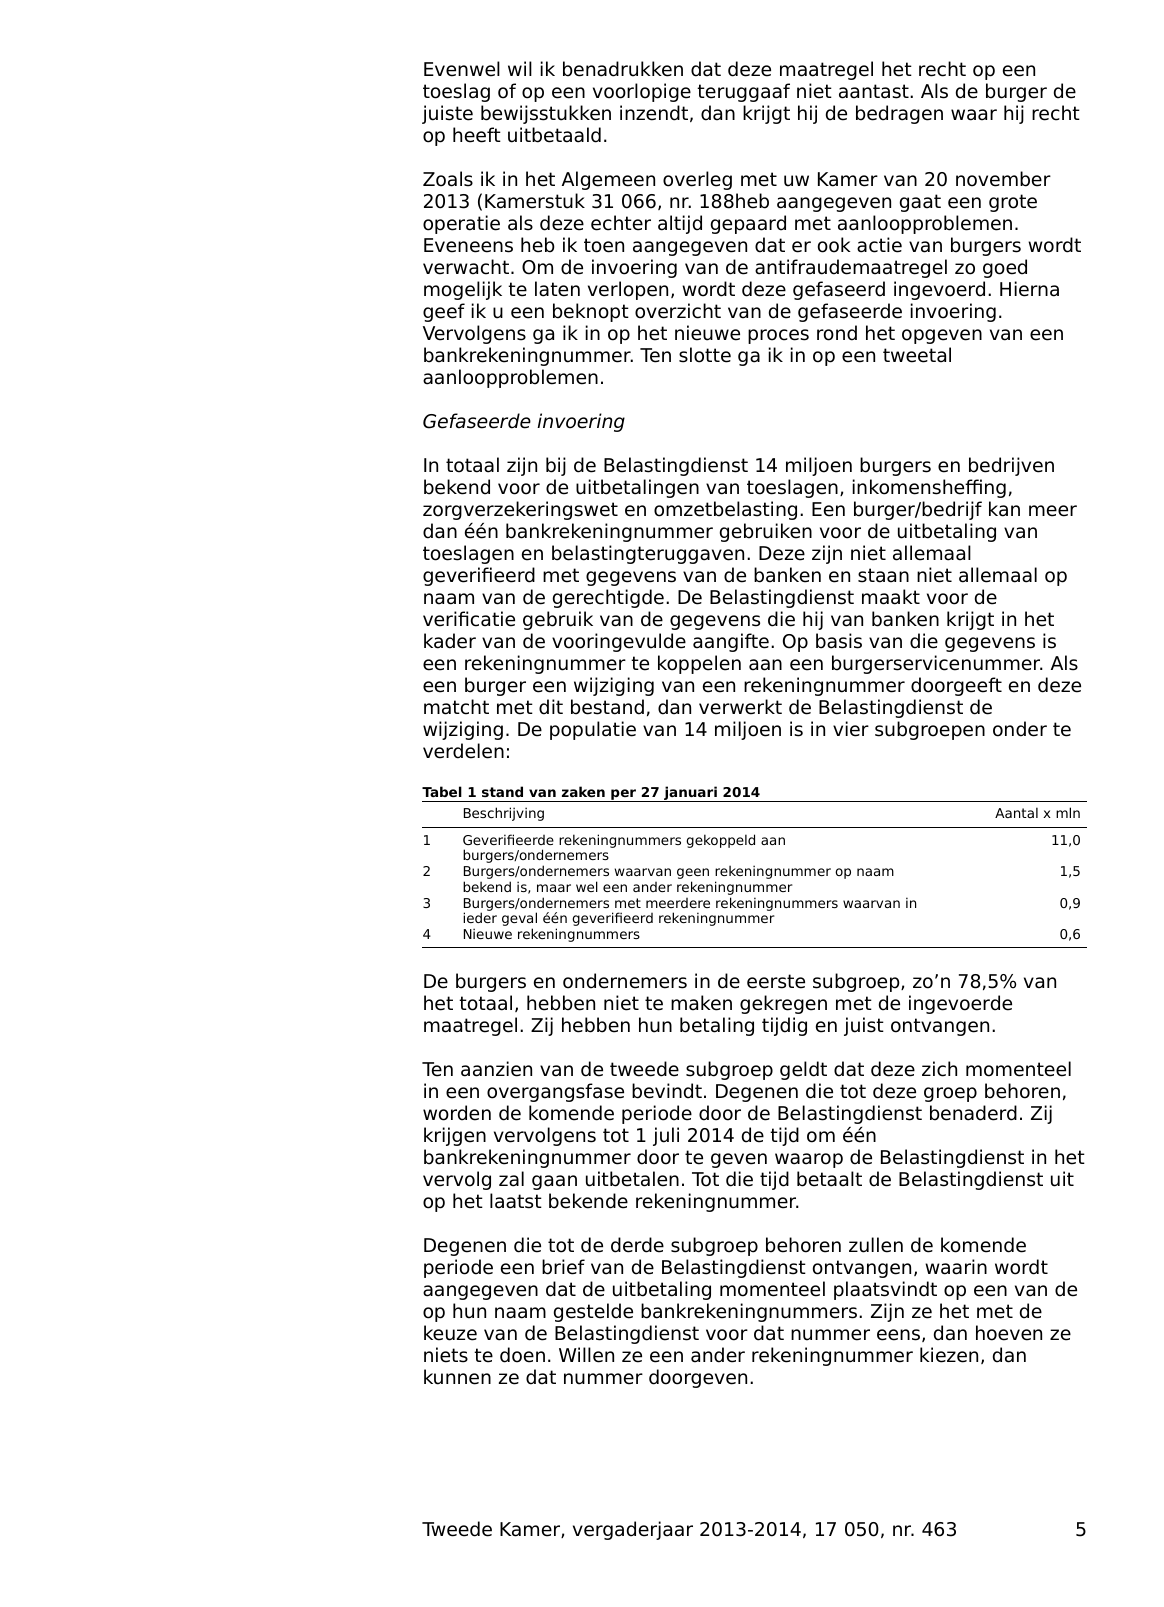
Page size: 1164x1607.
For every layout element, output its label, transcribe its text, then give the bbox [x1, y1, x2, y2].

table_cell 0,6 [926, 927, 1087, 947]
table_cell 3 [422, 895, 456, 927]
table_cell 1,5 [926, 864, 1087, 895]
table_cell Aantal x mln [926, 802, 1087, 827]
table_cell 2 [422, 864, 456, 895]
table_cell Geverifieerde rekeningnummers gekoppeld aan burgers/ondernemers [456, 828, 926, 864]
text Degenen die tot de derde subgroep behoren zullen de komende periode een brief van de Belastingdienst ontvangen, waarin wordt aangegeven dat de uitbetaling momenteel plaatsvindt op een van de op hun naam gestelde bankrekeningnummers. Zijn ze het met de keuze van de Belastingdienst voor dat nummer eens, dan hoeven ze niets te doen. Willen ze een ander rekeningnummer kiezen, dan kunnen ze dat nummer doorgeven. [422, 1235, 1087, 1388]
table_header Tabel 1 stand van zaken per 27 januari 2014 [422, 785, 1087, 801]
table_cell 11,0 [926, 828, 1087, 864]
table_cell 0,9 [926, 895, 1087, 927]
table_cell 4 [422, 927, 456, 947]
text Ten aanzien van de tweede subgroep geldt dat deze zich momenteel in een overgangsfase bevindt. Degenen die tot deze groep behoren, worden de komende periode door de Belastingdienst benaderd. Zij krijgen vervolgens tot 1 juli 2014 de tijd om één bankrekeningnummer door te geven waarop de Belastingdienst in het vervolg zal gaan uitbetalen. Tot die tijd betaalt de Belastingdienst uit op het laatst bekende rekeningnummer. [422, 1059, 1087, 1212]
table_cell Burgers/ondernemers waarvan geen rekeningnummer op naam bekend is, maar wel een ander rekeningnummer [456, 864, 926, 895]
table_cell Beschrijving [456, 802, 926, 827]
text Zoals ik in het Algemeen overleg met uw Kamer van 20 november 2013 (Kamerstuk 31 066, nr. 188heb aangegeven gaat een grote operatie als deze echter altijd gepaard met aanloopproblemen. Eveneens heb ik toen aangegeven dat er ook actie van burgers wordt verwacht. Om de invoering van de antifraudemaatregel zo goed mogelijk te laten verlopen, wordt deze gefaseerd ingevoerd. Hierna geef ik u een beknopt overzicht van de gefaseerde invoering. Vervolgens ga ik in op het nieuwe proces rond het opgeven van een bankrekeningnummer. Ten slotte ga ik in op een tweetal aanloopproblemen. [422, 169, 1087, 389]
text Evenwel wil ik benadrukken dat deze maatregel het recht op een toeslag of op een voorlopige teruggaaf niet aantast. Als de burger de juiste bewijsstukken inzendt, dan krijgt hij de bedragen waar hij recht op heeft uitbetaald. [422, 59, 1087, 147]
text De burgers en ondernemers in de eerste subgroep, zo’n 78,5% van het totaal, hebben niet te maken gekregen met de ingevoerde maatregel. Zij hebben hun betaling tijdig en juist ontvangen. [422, 971, 1087, 1036]
text In totaal zijn bij de Belastingdienst 14 miljoen burgers en bedrijven bekend voor de uitbetalingen van toeslagen, inkomensheffing, zorgverzekeringswet en omzetbelasting. Een burger/bedrijf kan meer dan één bankrekeningnummer gebruiken voor de uitbetaling van toeslagen en belastingteruggaven. Deze zijn niet allemaal geverifieerd met gegevens van de banken en staan niet allemaal op naam van de gerechtigde. De Belastingdienst maakt voor de verificatie gebruik van de gegevens die hij van banken krijgt in het kader van de vooringevulde aangifte. Op basis van die gegevens is een rekeningnummer te koppelen aan een burgerservicenummer. Als een burger een wijziging van een rekeningnummer doorgeeft en deze matcht met dit bestand, dan verwerkt de Belastingdienst de wijziging. De populatie van 14 miljoen is in vier subgroepen onder te verdelen: [422, 455, 1087, 763]
table_cell 1 [422, 828, 456, 864]
table_cell Burgers/ondernemers met meerdere rekeningnummers waarvan in ieder geval één geverifieerd rekeningnummer [456, 895, 926, 927]
table_cell [422, 802, 456, 827]
subtitle Gefaseerde invoering [422, 411, 1087, 433]
table_cell Nieuwe rekeningnummers [456, 927, 926, 947]
